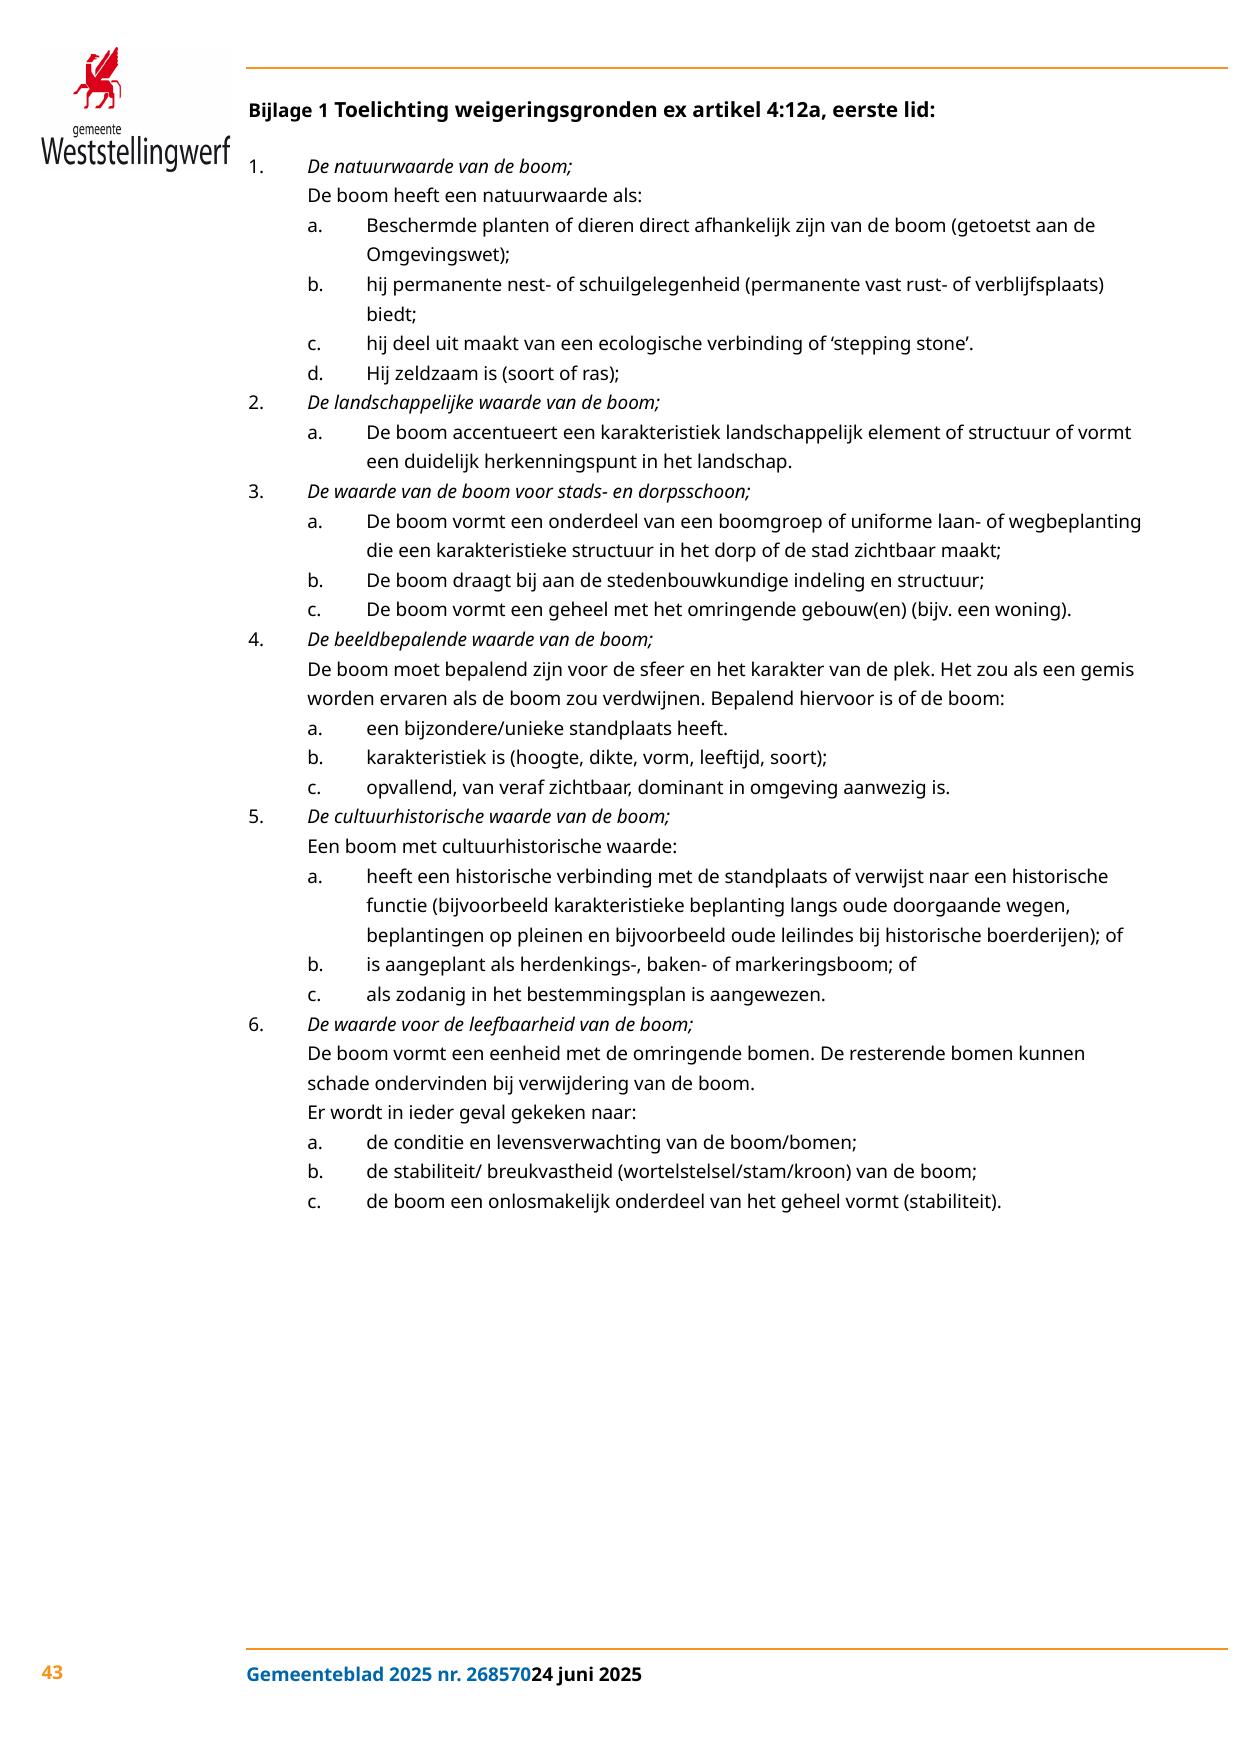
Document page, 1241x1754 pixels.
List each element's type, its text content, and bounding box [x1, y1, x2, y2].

list Beschermde planten of dieren direct afhankelijk zijn van de boom (getoetst aan de Omgevingswet); [307, 212, 1152, 267]
list Hij zeldzaam is (soort of ras); [307, 360, 1152, 386]
list De boom vormt een onderdeel van een boomgroep of uniforme laan- of wegbeplanting die een karakteristieke structuur in het dorp of de stad zichtbaar maakt; [307, 508, 1152, 563]
list Er wordt in ieder geval gekeken naar: [248, 1099, 1152, 1125]
list De natuurwaarde van de boom; [248, 153, 1152, 179]
list De cultuurhistorische waarde van de boom; [248, 804, 1152, 829]
list De boom accentueert een karakteristiek landschappelijk element of structuur of vormt een duidelijk herkenningspunt in het landschap. [307, 419, 1152, 474]
list heeft een historische verbinding met de standplaats of verwijst naar een historische functie (bijvoorbeeld karakteristieke beplanting langs oude doorgaande wegen, beplantingen op pleinen en bijvoorbeeld oude leilindes bij historische boerderijen); of [307, 863, 1152, 948]
list De boom heeft een natuurwaarde als: [248, 182, 1152, 208]
list de conditie en levensverwachting van de boom/bomen; [307, 1129, 1152, 1155]
list Een boom met cultuurhistorische waarde: [248, 833, 1152, 859]
list De boom vormt een eenheid met de omringende bomen. De resterende bomen kunnen schade ondervinden bij verwijdering van de boom. [248, 1040, 1152, 1096]
text Bijlage 1 Toelichting weigeringsgronden ex artikel 4:12a, eerste lid: [248, 95, 1152, 123]
list De landschappelijke waarde van de boom; [248, 389, 1152, 415]
list De beeldbepalende waarde van de boom; [248, 626, 1152, 652]
list De boom draagt bij aan de stedenbouwkundige indeling en structuur; [307, 567, 1152, 593]
list een bijzondere/unieke standplaats heeft. [307, 715, 1152, 741]
list als zodanig in het bestemmingsplan is aangewezen. [307, 981, 1152, 1007]
list De waarde van de boom voor stads- en dorpsschoon; [248, 478, 1152, 504]
list De boom vormt een geheel met het omringende gebouw(en) (bijv. een woning). [307, 597, 1152, 622]
list De waarde voor de leefbaarheid van de boom; [248, 1011, 1152, 1037]
list hij permanente nest- of schuilgelegenheid (permanente vast rust- of verblijfsplaats) biedt; [307, 271, 1152, 327]
list karakteristiek is (hoogte, dikte, vorm, leeftijd, soort); [307, 744, 1152, 770]
list is aangeplant als herdenkings-, baken- of markeringsboom; of [307, 952, 1152, 977]
list de boom een onlosmakelijk onderdeel van het geheel vormt (stabiliteit). [307, 1188, 1152, 1214]
picture [41, 47, 231, 172]
list de stabiliteit/ breukvastheid (wortelstelsel/stam/kroon) van de boom; [307, 1159, 1152, 1184]
list opvallend, van veraf zichtbaar, dominant in omgeving aanwezig is. [307, 774, 1152, 800]
list hij deel uit maakt van een ecologische verbinding of ‘stepping stone’. [307, 330, 1152, 356]
list De boom moet bepalend zijn voor de sfeer en het karakter van de plek. Het zou als een gemis worden ervaren als de boom zou verdwijnen. Bepalend hiervoor is of de boom: [248, 656, 1152, 711]
